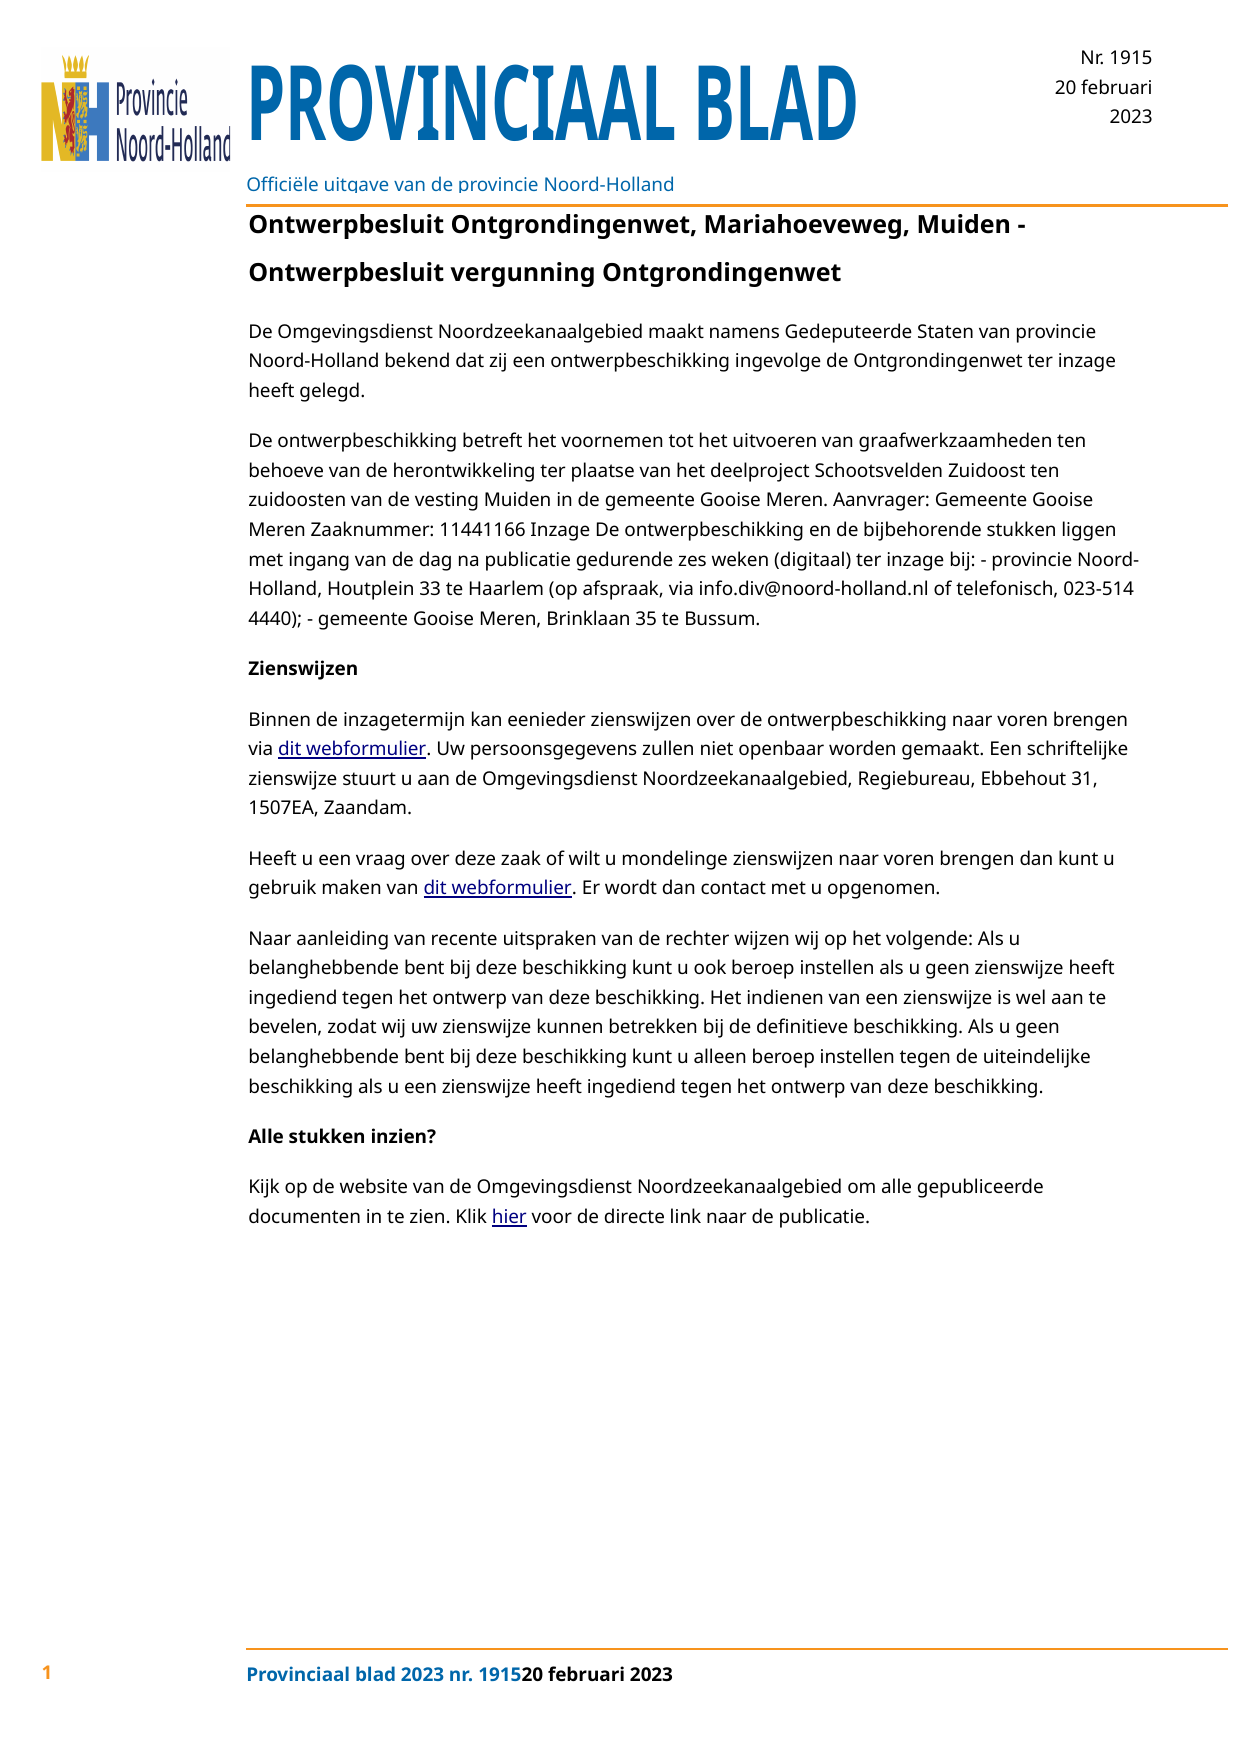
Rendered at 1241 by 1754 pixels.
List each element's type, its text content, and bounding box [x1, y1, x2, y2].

text Naar aanleiding van recente uitspraken van de rechter wijzen wij op het volgende: Als u belanghebbende bent bij deze beschikking kunt u ook beroep instellen als u geen zienswijze heeft ingediend tegen het ontwerp van deze beschikking. Het indienen van een zienswijze is wel aan te bevelen, zodat wij uw zienswijze kunnen betrekken bij de definitieve beschikking. Als u geen belanghebbende bent bij deze beschikking kunt u alleen beroep instellen tegen de uiteindelijke beschikking als u een zienswijze heeft ingediend tegen het ontwerp van deze beschikking. [248, 925, 1152, 1099]
text De Omgevingsdienst Noordzeekanaalgebied maakt namens Gedeputeerde Staten van provincie Noord-Holland bekend dat zij een ontwerpbeschikking ingevolge de Ontgrondingenwet ter inzage heeft gelegd. [248, 318, 1152, 403]
text Alle stukken inzien? [248, 1123, 1152, 1149]
text Ontwerpbesluit Ontgrondingenwet, Mariahoeveweg, Muiden - Ontwerpbesluit vergunning Ontgrondingenwet [248, 207, 1152, 288]
picture [41, 47, 231, 172]
text De ontwerpbeschikking betreft het voornemen tot het uitvoeren van graafwerkzaamheden ten behoeve van de herontwikkeling ter plaatse van het deelproject Schootsvelden Zuidoost ten zuidoosten van de vesting Muiden in de gemeente Gooise Meren. Aanvrager: Gemeente Gooise Meren Zaaknummer: 11441166 Inzage De ontwerpbeschikking en de bijbehorende stukken liggen met ingang van de dag na publicatie gedurende zes weken (digitaal) ter inzage bij: - provincie Noord-Holland, Houtplein 33 te Haarlem (op afspraak, via info.div@noord-holland.nl of telefonisch, 023-514 4440); - gemeente Gooise Meren, Brinklaan 35 te Bussum. [248, 427, 1152, 631]
text Binnen de inzagetermijn kan eenieder zienswijzen over de ontwerpbeschikking naar voren brengen via dit webformulier. Uw persoonsgegevens zullen niet openbaar worden gemaakt. Een schriftelijke zienswijze stuurt u aan de Omgevingsdienst Noordzeekanaalgebied, Regiebureau, Ebbehout 31, 1507EA, Zaandam. [248, 706, 1152, 820]
text Zienswijzen [248, 655, 1152, 681]
text Kijk op de website van de Omgevingsdienst Noordzeekanaalgebied om alle gepubliceerde documenten in te zien. Klik hier voor de directe link naar de publicatie. [248, 1174, 1152, 1229]
text Heeft u een vraag over deze zaak of wilt u mondelinge zienswijzen naar voren brengen dan kunt u gebruik maken van dit webformulier. Er wordt dan contact met u opgenomen. [248, 845, 1152, 900]
